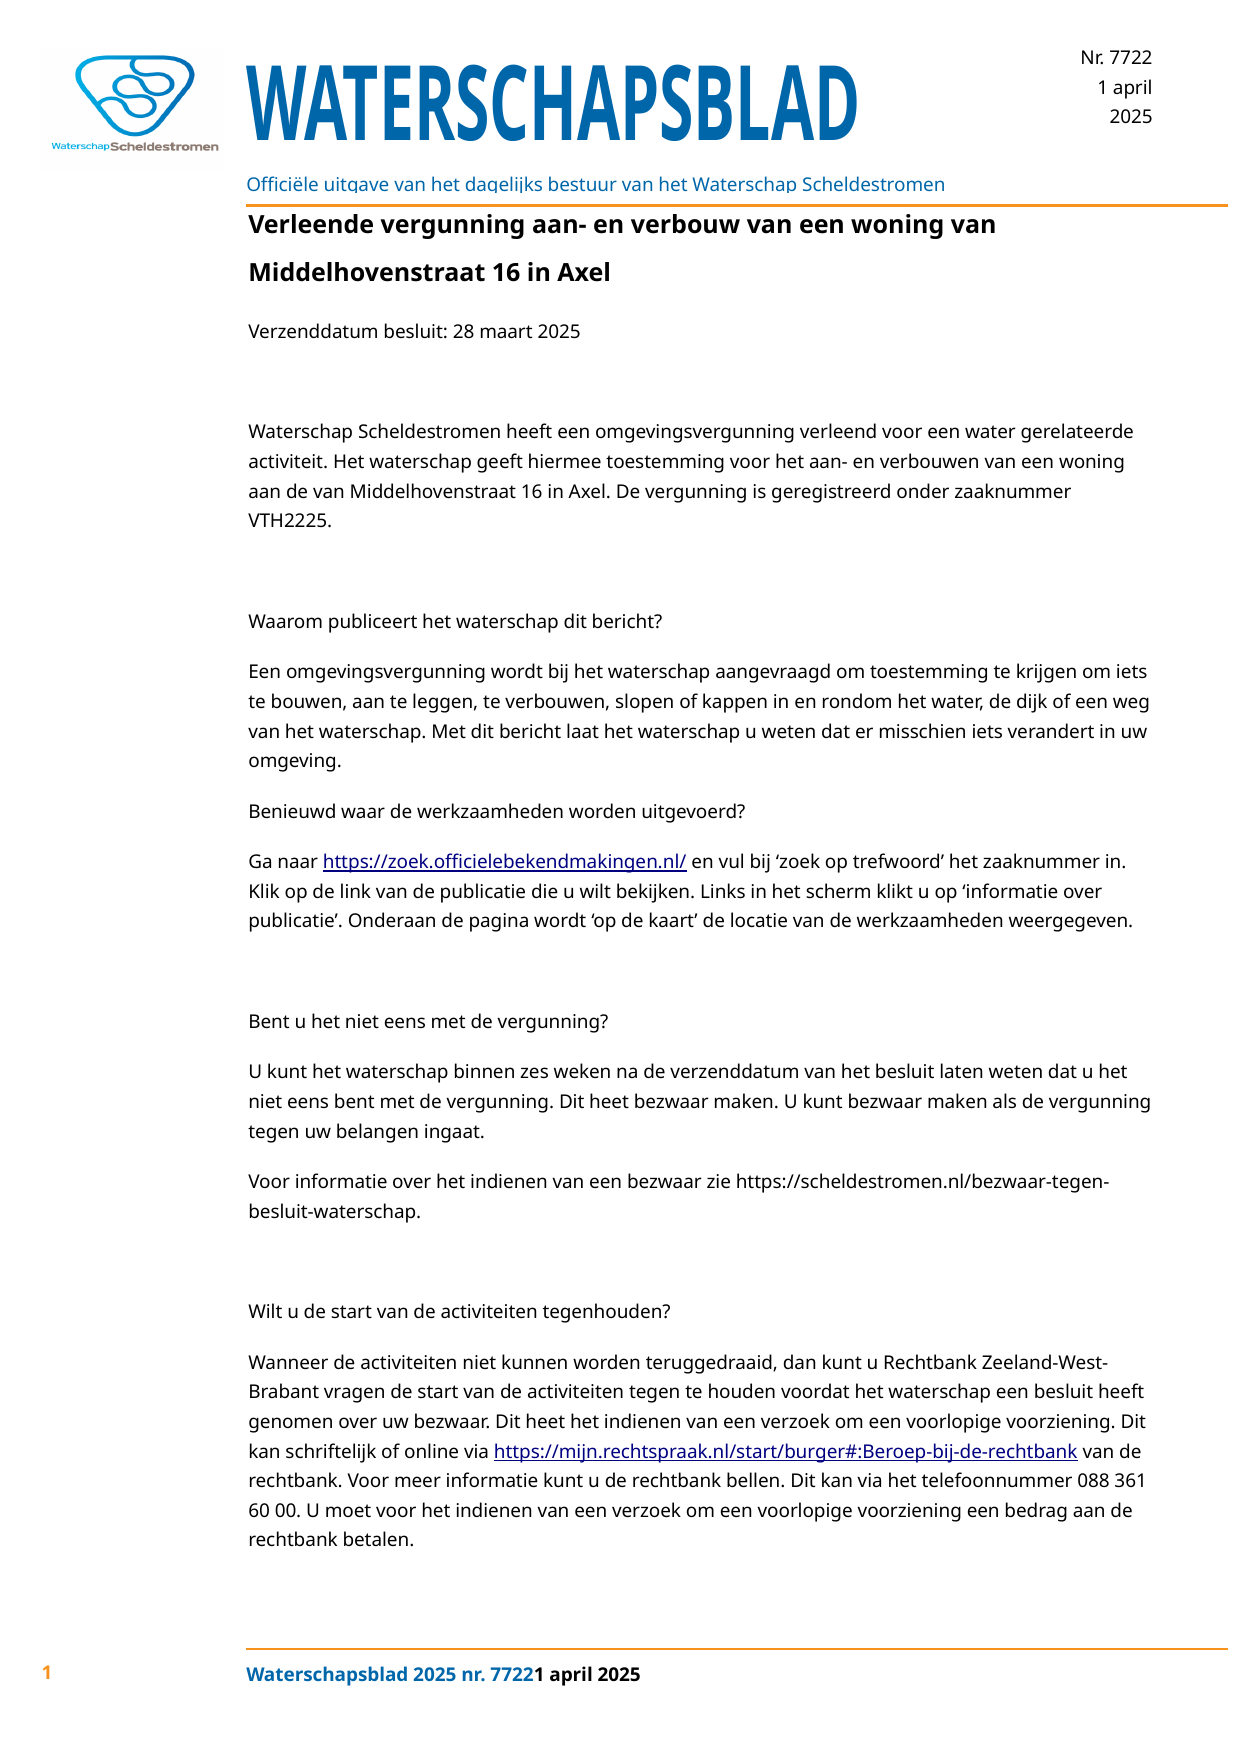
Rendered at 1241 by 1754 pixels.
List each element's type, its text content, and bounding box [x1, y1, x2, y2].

text Benieuwd waar de werkzaamheden worden uitgevoerd? [248, 798, 1152, 824]
text Een omgevingsvergunning wordt bij het waterschap aangevraagd om toestemming te krijgen om iets te bouwen, aan te leggen, te verbouwen, slopen of kappen in en rondom het water, de dijk of een weg van het waterschap. Met dit bericht laat het waterschap u weten dat er misschien iets verandert in uw omgeving. [248, 659, 1152, 773]
text Waarom publiceert het waterschap dit bericht? [248, 608, 1152, 634]
text Wilt u de start van de activiteiten tegenhouden? [248, 1299, 1152, 1324]
text U kunt het waterschap binnen zes weken na de verzenddatum van het besluit laten weten dat u het niet eens bent met de vergunning. Dit heet bezwaar maken. U kunt bezwaar maken als de vergunning tegen uw belangen ingaat. [248, 1059, 1152, 1144]
text Verzenddatum besluit: 28 maart 2025 [248, 318, 1152, 344]
text Ga naar https://zoek.officielebekendmakingen.nl/ en vul bij ‘zoek op trefwoord’ het zaaknummer in. Klik op de link van de publicatie die u wilt bekijken. Links in het scherm klikt u op ‘informatie over publicatie’. Onderaan de pagina wordt ‘op de kaart’ de locatie van de werkzaamheden weergegeven. [248, 848, 1152, 933]
text Wanneer de activiteiten niet kunnen worden teruggedraaid, dan kunt u Rechtbank Zeeland-West-Brabant vragen de start van de activiteiten tegen te houden voordat het waterschap een besluit heeft genomen over uw bezwaar. Dit heet het indienen van een verzoek om een voorlopige voorziening. Dit kan schriftelijk of online via https://mijn.rechtspraak.nl/start/burger#:Beroep-bij-de-rechtbank van de rechtbank. Voor meer informatie kunt u de rechtbank bellen. Dit kan via het telefoonnummer 088 361 60 00. U moet voor het indienen van een verzoek om een voorlopige voorziening een bedrag aan de rechtbank betalen. [248, 1349, 1152, 1552]
text Waterschap Scheldestromen heeft een omgevingsvergunning verleend voor een water gerelateerde activiteit. Het waterschap geeft hiermee toestemming voor het aan- en verbouwen van een woning aan de van Middelhovenstraat 16 in Axel. De vergunning is geregistreerd onder zaaknummer VTH2225. [248, 419, 1152, 533]
picture [41, 47, 231, 172]
text Voor informatie over het indienen van een bezwaar zie https://scheldestromen.nl/bezwaar-tegen-besluit-waterschap. [248, 1168, 1152, 1224]
text Verleende vergunning aan- en verbouw van een woning van Middelhovenstraat 16 in Axel [248, 207, 1152, 288]
text Bent u het niet eens met de vergunning? [248, 1008, 1152, 1034]
